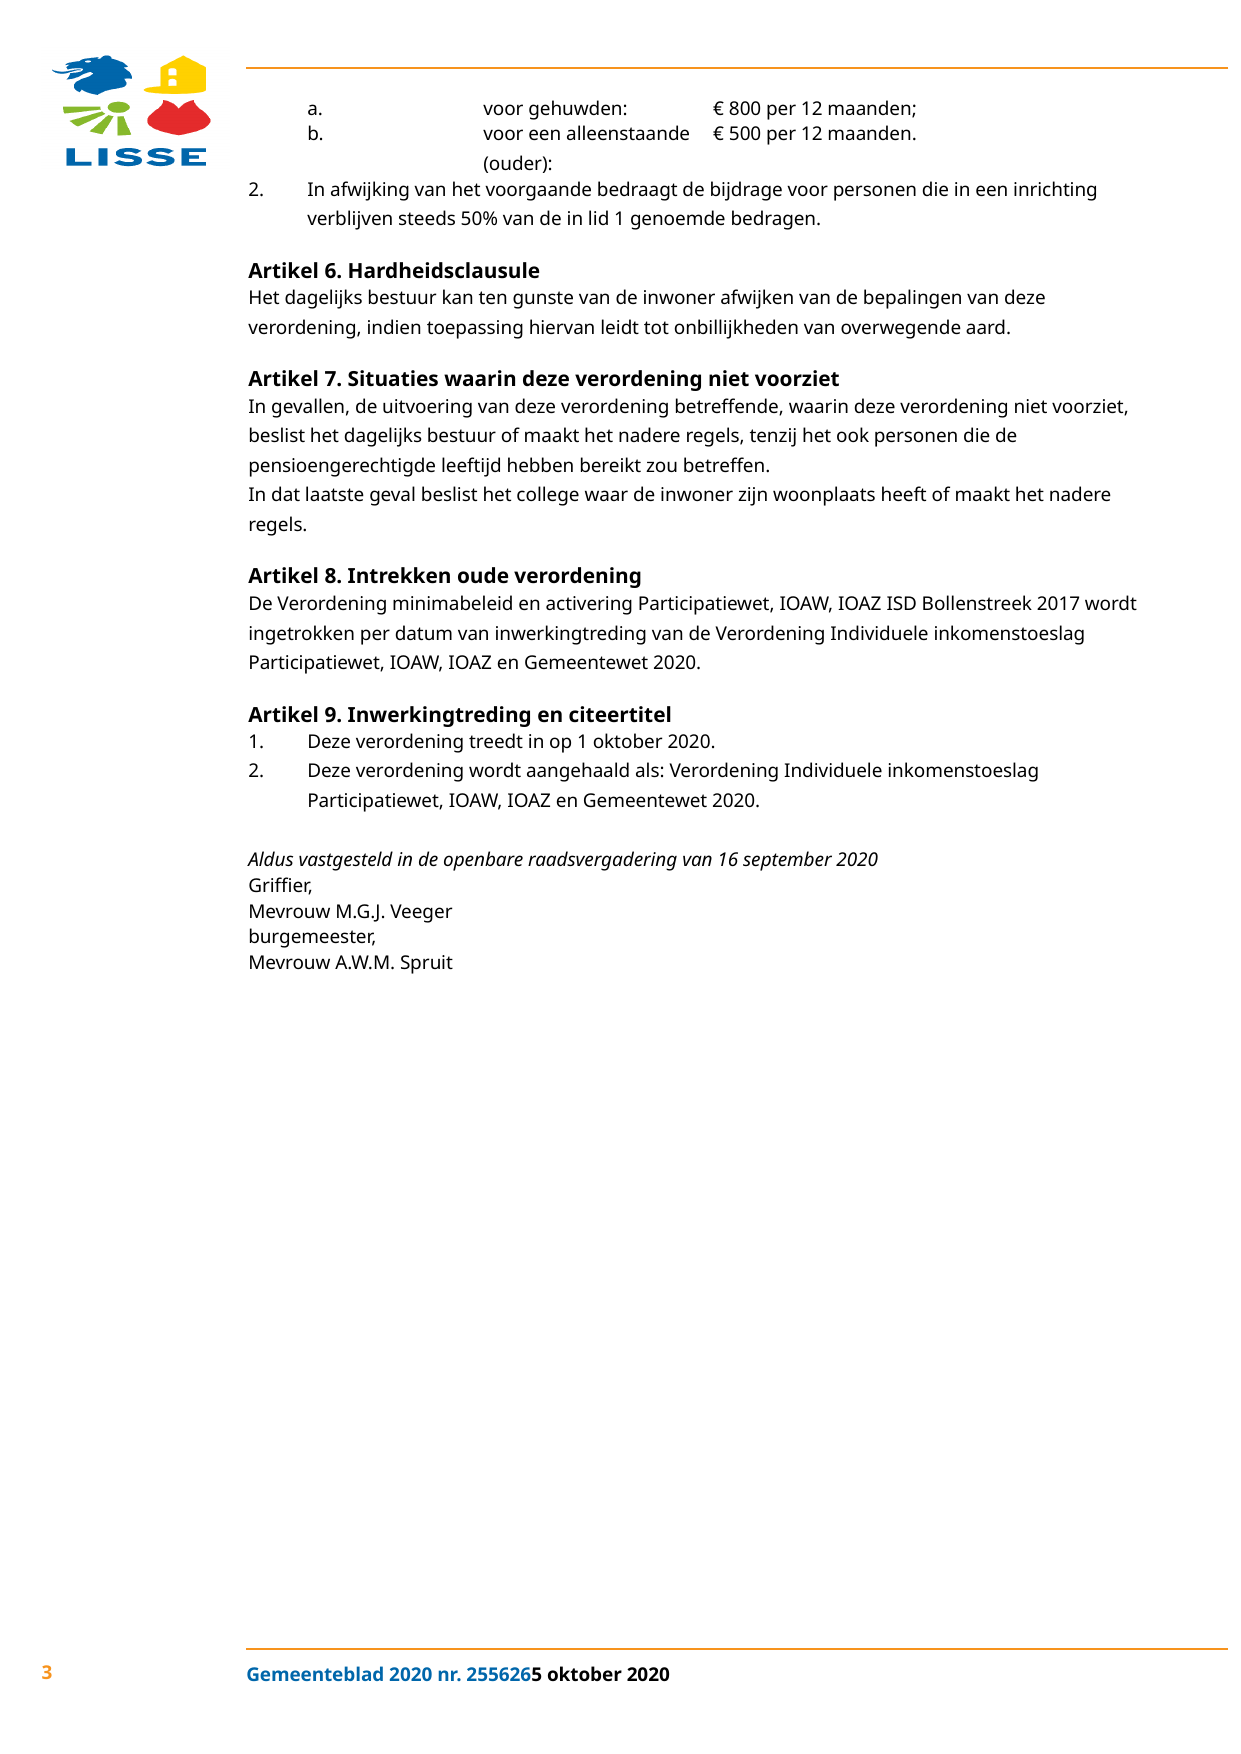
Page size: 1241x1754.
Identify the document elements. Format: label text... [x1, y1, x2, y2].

text Aldus vastgesteld in de openbare raadsvergadering van 16 september 2020 [248, 846, 1152, 872]
text In gevallen, de uitvoering van deze verordening betreffende, waarin deze verordening niet voorziet, beslist het dagelijks bestuur of maakt het nadere regels, tenzij het ook personen die de pensioengerechtigde leeftijd hebben bereikt zou betreffen. [248, 393, 1152, 478]
text Mevrouw A.W.M. Spruit [248, 949, 1152, 975]
table_header voor gehuwden: [483, 95, 713, 121]
table_cell b. [307, 121, 483, 176]
text Artikel 9. Inwerkingtreding en citeertitel [248, 700, 1152, 728]
list In afwijking van het voorgaande bedraagt de bijdrage voor personen die in een inrichting verblijven steeds 50% van de in lid 1 genoemde bedragen. [248, 176, 1152, 231]
table_cell € 500 per 12 maanden. [713, 121, 1211, 176]
text burgemeester, [248, 924, 1152, 949]
text De Verordening minimabeleid en activering Participatiewet, IOAW, IOAZ ISD Bollenstreek 2017 wordt ingetrokken per datum van inwerkingtreding van de Verordening Individuele inkomenstoeslag Participatiewet, IOAW, IOAZ en Gemeentewet 2020. [248, 590, 1152, 675]
text Mevrouw M.G.J. Veeger [248, 898, 1152, 924]
list Deze verordening wordt aangehaald als: Verordening Individuele inkomenstoeslag Participatiewet, IOAW, IOAZ en Gemeentewet 2020. [248, 758, 1152, 813]
text Artikel 8. Intrekken oude verordening [248, 562, 1152, 590]
table_header a. [307, 95, 483, 121]
text Artikel 6. Hardheidsclausule [248, 256, 1152, 284]
table_header € 800 per 12 maanden; [713, 95, 1211, 121]
text Artikel 7. Situaties waarin deze verordening niet voorziet [248, 364, 1152, 393]
text In dat laatste geval beslist het college waar de inwoner zijn woonplaats heeft of maakt het nadere regels. [248, 482, 1152, 537]
picture [41, 47, 231, 172]
list Deze verordening treedt in op 1 oktober 2020. [248, 728, 1152, 754]
text Het dagelijks bestuur kan ten gunste van de inwoner afwijken van de bepalingen van deze verordening, indien toepassing hiervan leidt tot onbillijkheden van overwegende aard. [248, 284, 1152, 340]
table_cell voor een alleenstaande (ouder): [483, 121, 713, 176]
text Griffier, [248, 872, 1152, 898]
